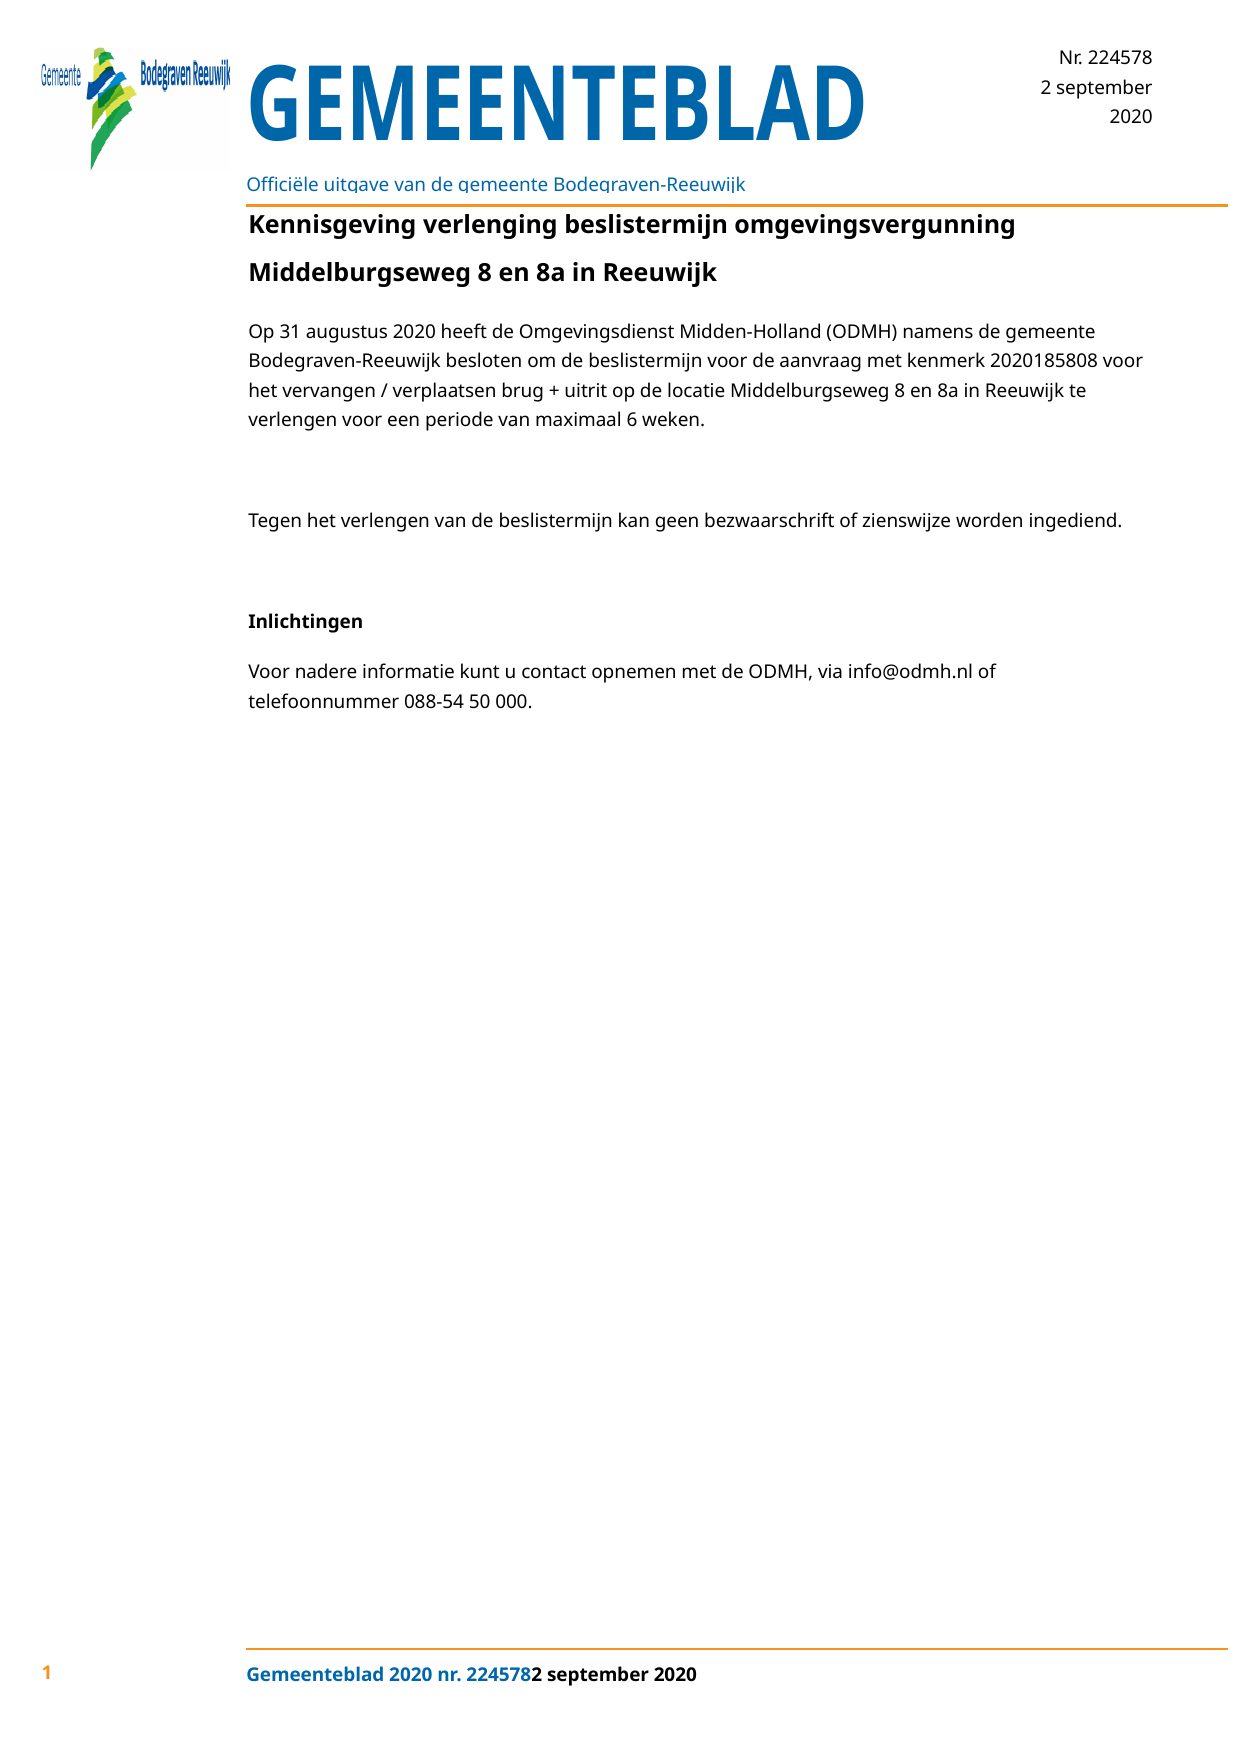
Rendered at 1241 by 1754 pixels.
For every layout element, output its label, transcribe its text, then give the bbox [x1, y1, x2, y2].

text Inlichtingen [248, 608, 1152, 634]
text Tegen het verlengen van de beslistermijn kan geen bezwaarschrift of zienswijze worden ingediend. [248, 507, 1152, 533]
text Kennisgeving verlenging beslistermijn omgevingsvergunning Middelburgseweg 8 en 8a in Reeuwijk [248, 207, 1152, 288]
picture [41, 47, 231, 172]
text Voor nadere informatie kunt u contact opnemen met de ODMH, via info@odmh.nl of telefoonnummer 088-54 50 000. [248, 659, 1152, 714]
text Op 31 augustus 2020 heeft de Omgevingsdienst Midden-Holland (ODMH) namens de gemeente Bodegraven-Reeuwijk besloten om de beslistermijn voor de aanvraag met kenmerk 2020185808 voor het vervangen / verplaatsen brug + uitrit op de locatie Middelburgseweg 8 en 8a in Reeuwijk te verlengen voor een periode van maximaal 6 weken. [248, 318, 1152, 432]
